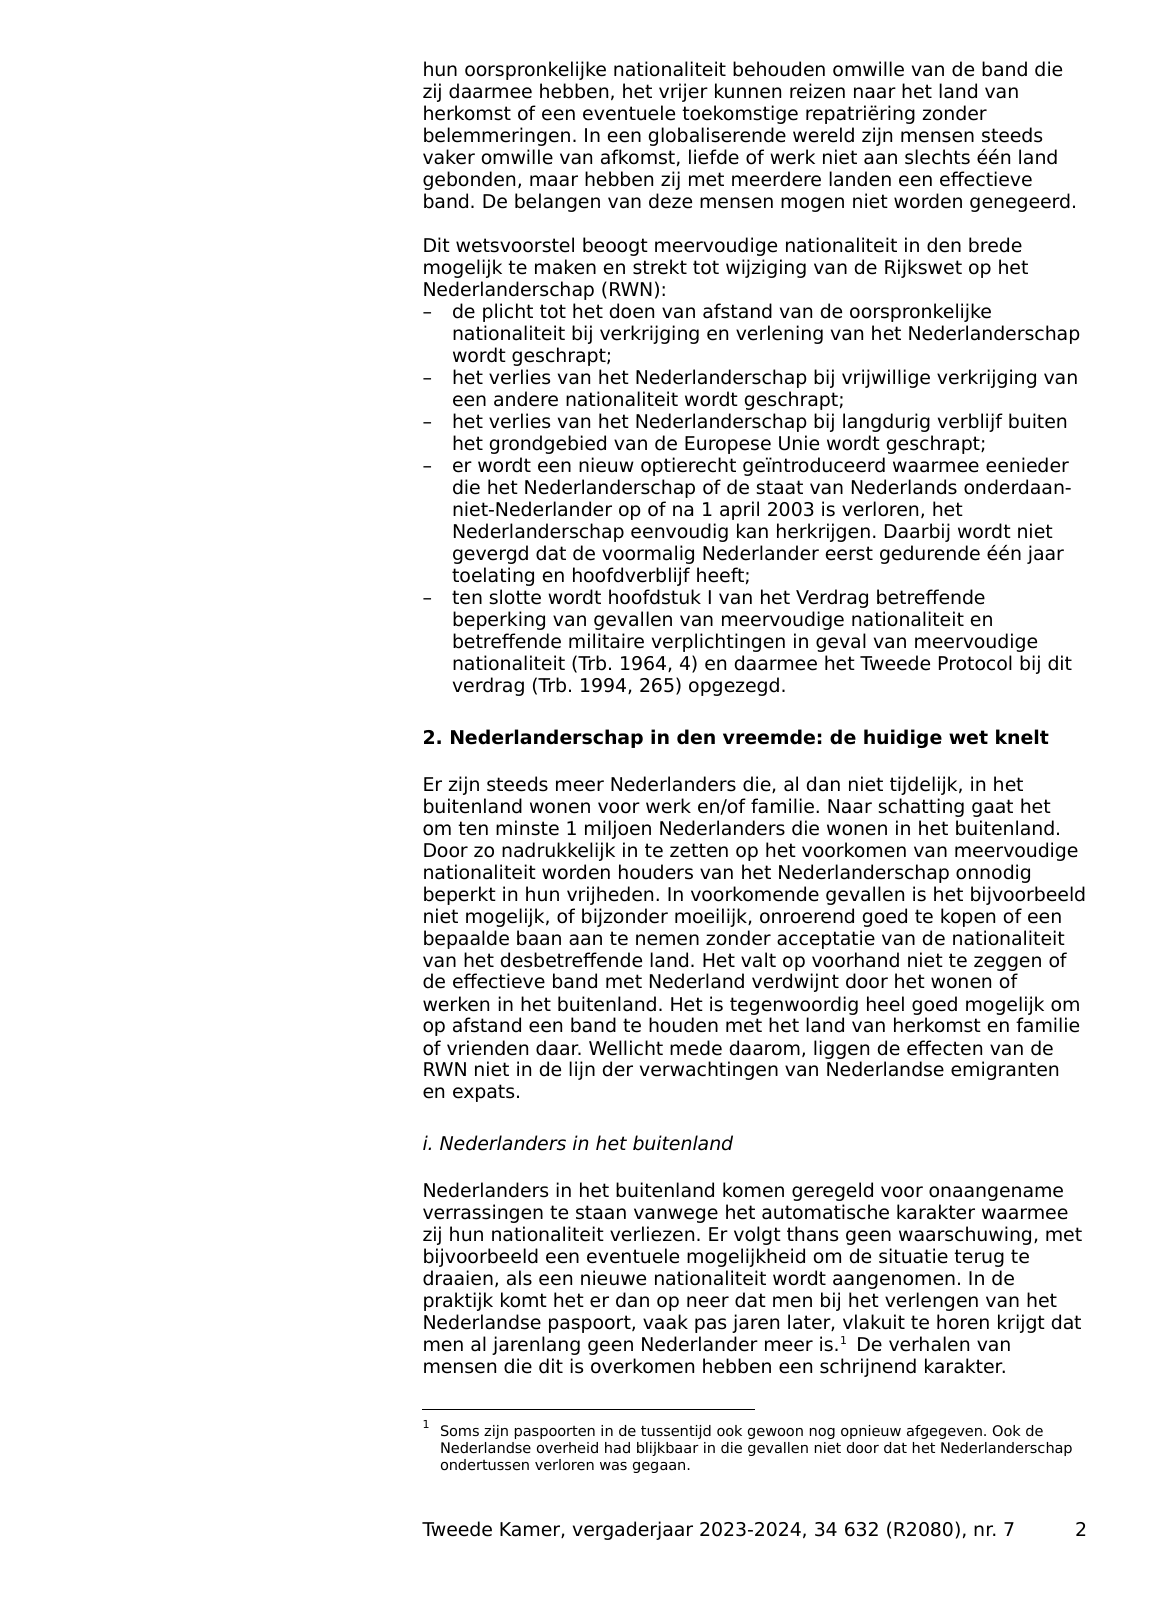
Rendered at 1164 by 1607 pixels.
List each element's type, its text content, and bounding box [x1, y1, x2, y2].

subtitle 2. Nederlanderschap in den vreemde: de huidige wet knelt [422, 727, 1087, 749]
text Nederlanders in het buitenland komen geregeld voor onaangename verrassingen te staan vanwege het automatische karakter waarmee zij hun nationaliteit verliezen. Er volgt thans geen waarschuwing, met bijvoorbeeld een eventuele mogelijkheid om de situatie terug te draaien, als een nieuwe nationaliteit wordt aangenomen. In de praktijk komt het er dan op neer dat men bij het verlengen van het Nederlandse paspoort, vaak pas jaren later, vlakuit te horen krijgt dat men al jarenlang geen Nederlander meer is. De verhalen van mensen die dit is overkomen hebben een schrijnend karakter. [422, 1180, 1087, 1378]
text Er zijn steeds meer Nederlanders die, al dan niet tijdelijk, in het buitenland wonen voor werk en/of familie. Naar schatting gaat het om ten minste 1 miljoen Nederlanders die wonen in het buitenland. Door zo nadrukkelijk in te zetten op het voorkomen van meervoudige nationaliteit worden houders van het Nederlanderschap onnodig beperkt in hun vrijheden. In voorkomende gevallen is het bijvoorbeeld niet mogelijk, of bijzonder moeilijk, onroerend goed te kopen of een bepaalde baan aan te nemen zonder acceptatie van de nationaliteit van het desbetreffende land. Het valt op voorhand niet te zeggen of de effectieve band met Nederland verdwijnt door het wonen of werken in het buitenland. Het is tegenwoordig heel goed mogelijk om op afstand een band te houden met het land van herkomst en familie of vrienden daar. Wellicht mede daarom, liggen de effecten van de RWN niet in de lijn der verwachtingen van Nederlandse emigranten en expats. [422, 774, 1087, 1103]
text Dit wetsvoorstel beoogt meervoudige nationaliteit in den brede mogelijk te maken en strekt tot wijziging van de Rijkswet op het Nederlanderschap (RWN): [422, 235, 1087, 301]
text – het verlies van het Nederlanderschap bij langdurig verblijf buiten het grondgebied van de Europese Unie wordt geschrapt; [422, 411, 1087, 455]
text hun oorspronkelijke nationaliteit behouden omwille van de band die zij daarmee hebben, het vrijer kunnen reizen naar het land van herkomst of een eventuele toekomstige repatriëring zonder belemmeringen. In een globaliserende wereld zijn mensen steeds vaker omwille van afkomst, liefde of werk niet aan slechts één land gebonden, maar hebben zij met meerdere landen een effectieve band. De belangen van deze mensen mogen niet worden genegeerd. [422, 59, 1087, 213]
text Soms zijn paspoorten in de tussentijd ook gewoon nog opnieuw afgegeven. Ook de Nederlandse overheid had blijkbaar in die gevallen niet door dat het Nederlanderschap ondertussen verloren was gegaan. [422, 1418, 1087, 1474]
subtitle i. Nederlanders in het buitenland [422, 1133, 1087, 1155]
text – er wordt een nieuw optierecht geïntroduceerd waarmee eenieder die het Nederlanderschap of de staat van Nederlands onderdaan-niet-Nederlander op of na 1 april 2003 is verloren, het Nederlanderschap eenvoudig kan herkrijgen. Daarbij wordt niet gevergd dat de voormalig Nederlander eerst gedurende één jaar toelating en hoofdverblijf heeft; [422, 455, 1087, 587]
text – ten slotte wordt hoofdstuk I van het Verdrag betreffende beperking van gevallen van meervoudige nationaliteit en betreffende militaire verplichtingen in geval van meervoudige nationaliteit (Trb. 1964, 4) en daarmee het Tweede Protocol bij dit verdrag (Trb. 1994, 265) opgezegd. [422, 587, 1087, 697]
text – de plicht tot het doen van afstand van de oorspronkelijke nationaliteit bij verkrijging en verlening van het Nederlanderschap wordt geschrapt; [422, 301, 1087, 367]
text – het verlies van het Nederlanderschap bij vrijwillige verkrijging van een andere nationaliteit wordt geschrapt; [422, 367, 1087, 411]
